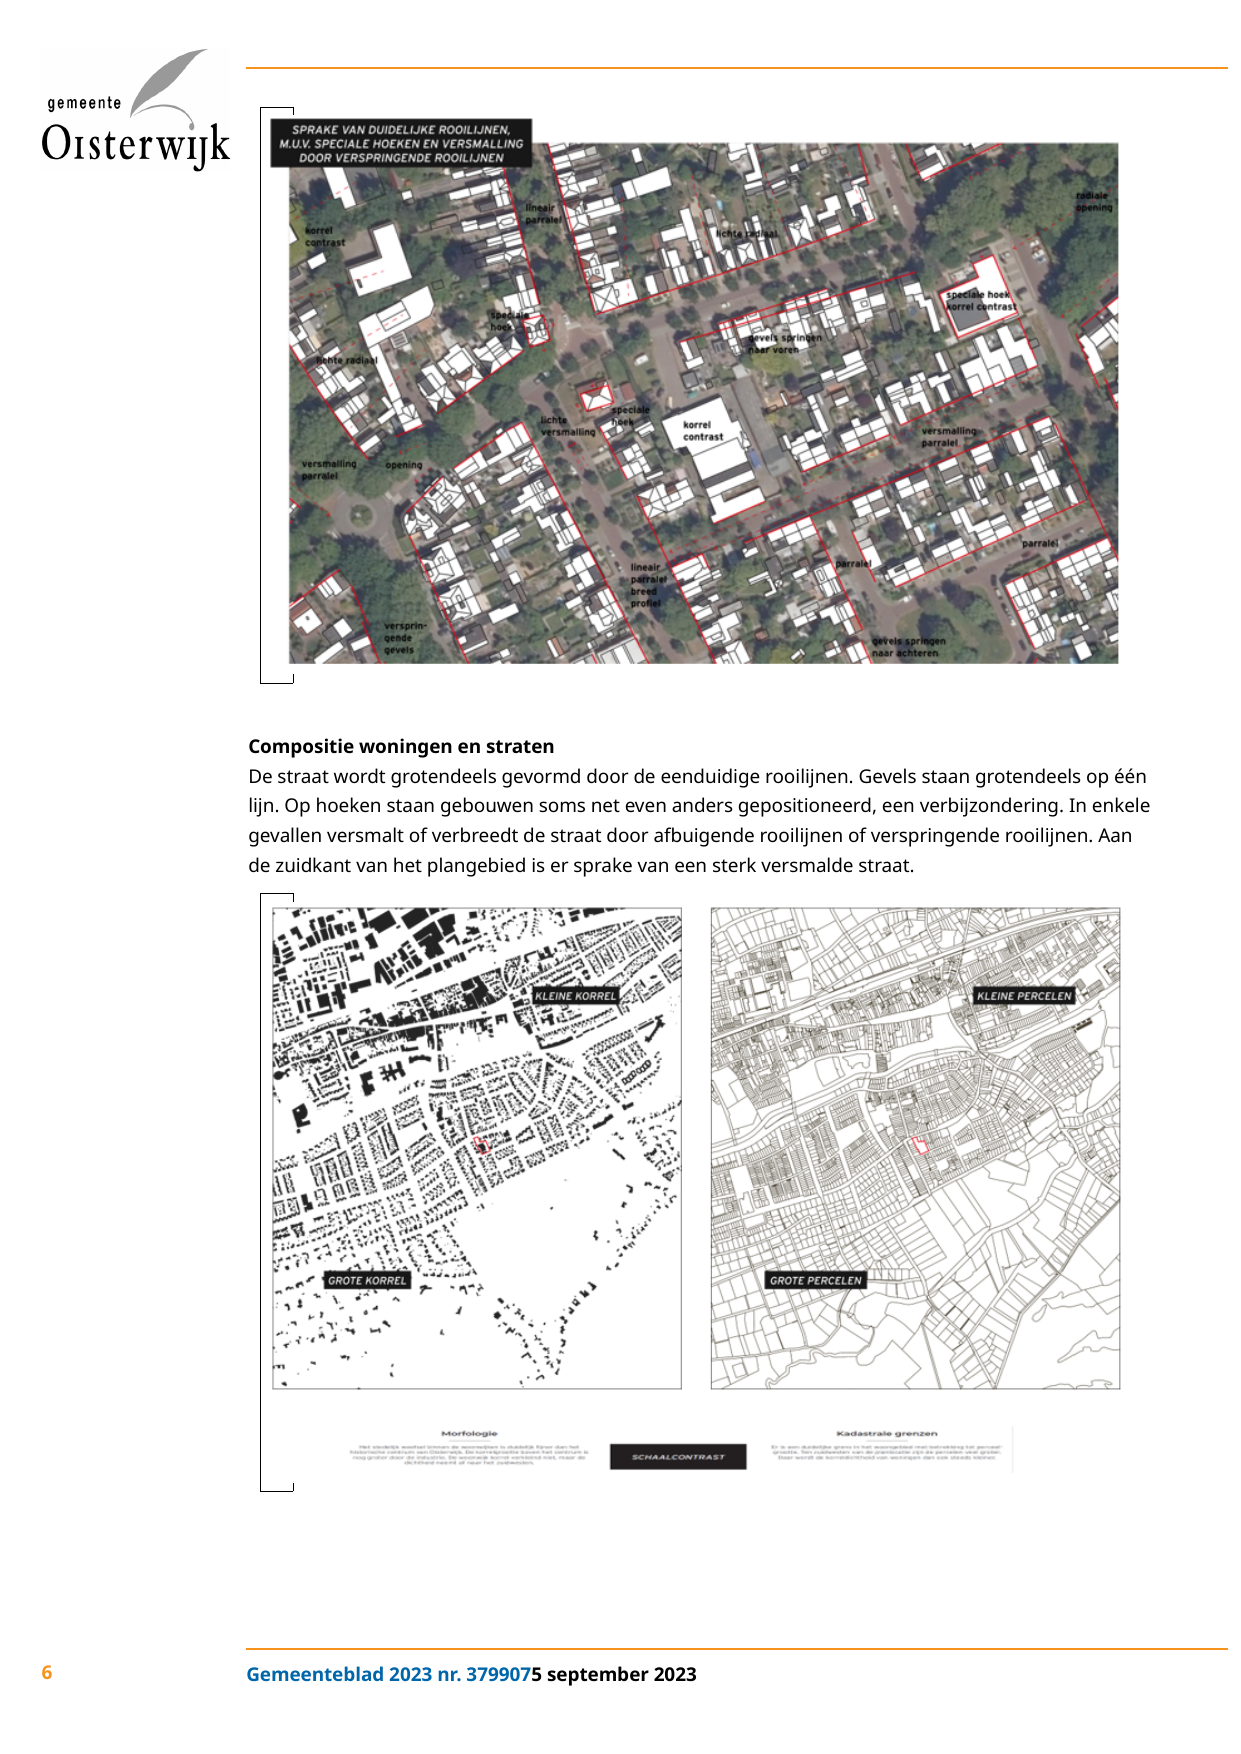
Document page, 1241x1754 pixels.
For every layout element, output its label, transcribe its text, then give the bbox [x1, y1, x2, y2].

picture [268, 115, 1125, 674]
text Compositie woningen en straten [248, 733, 1152, 759]
picture [41, 47, 231, 172]
text De straat wordt grotendeels gevormd door de eenduidige rooilijnen. Gevels staan grotendeels op één lijn. Op hoeken staan gebouwen soms net even anders gepositioneerd, een verbijzondering. In enkele gevallen versmalt of verbreedt de straat door afbuigende rooilijnen of verspringende rooilijnen. Aan de zuidkant van het plangebied is er sprake van een sterk versmalde straat. [248, 763, 1152, 878]
picture [268, 902, 1125, 1483]
